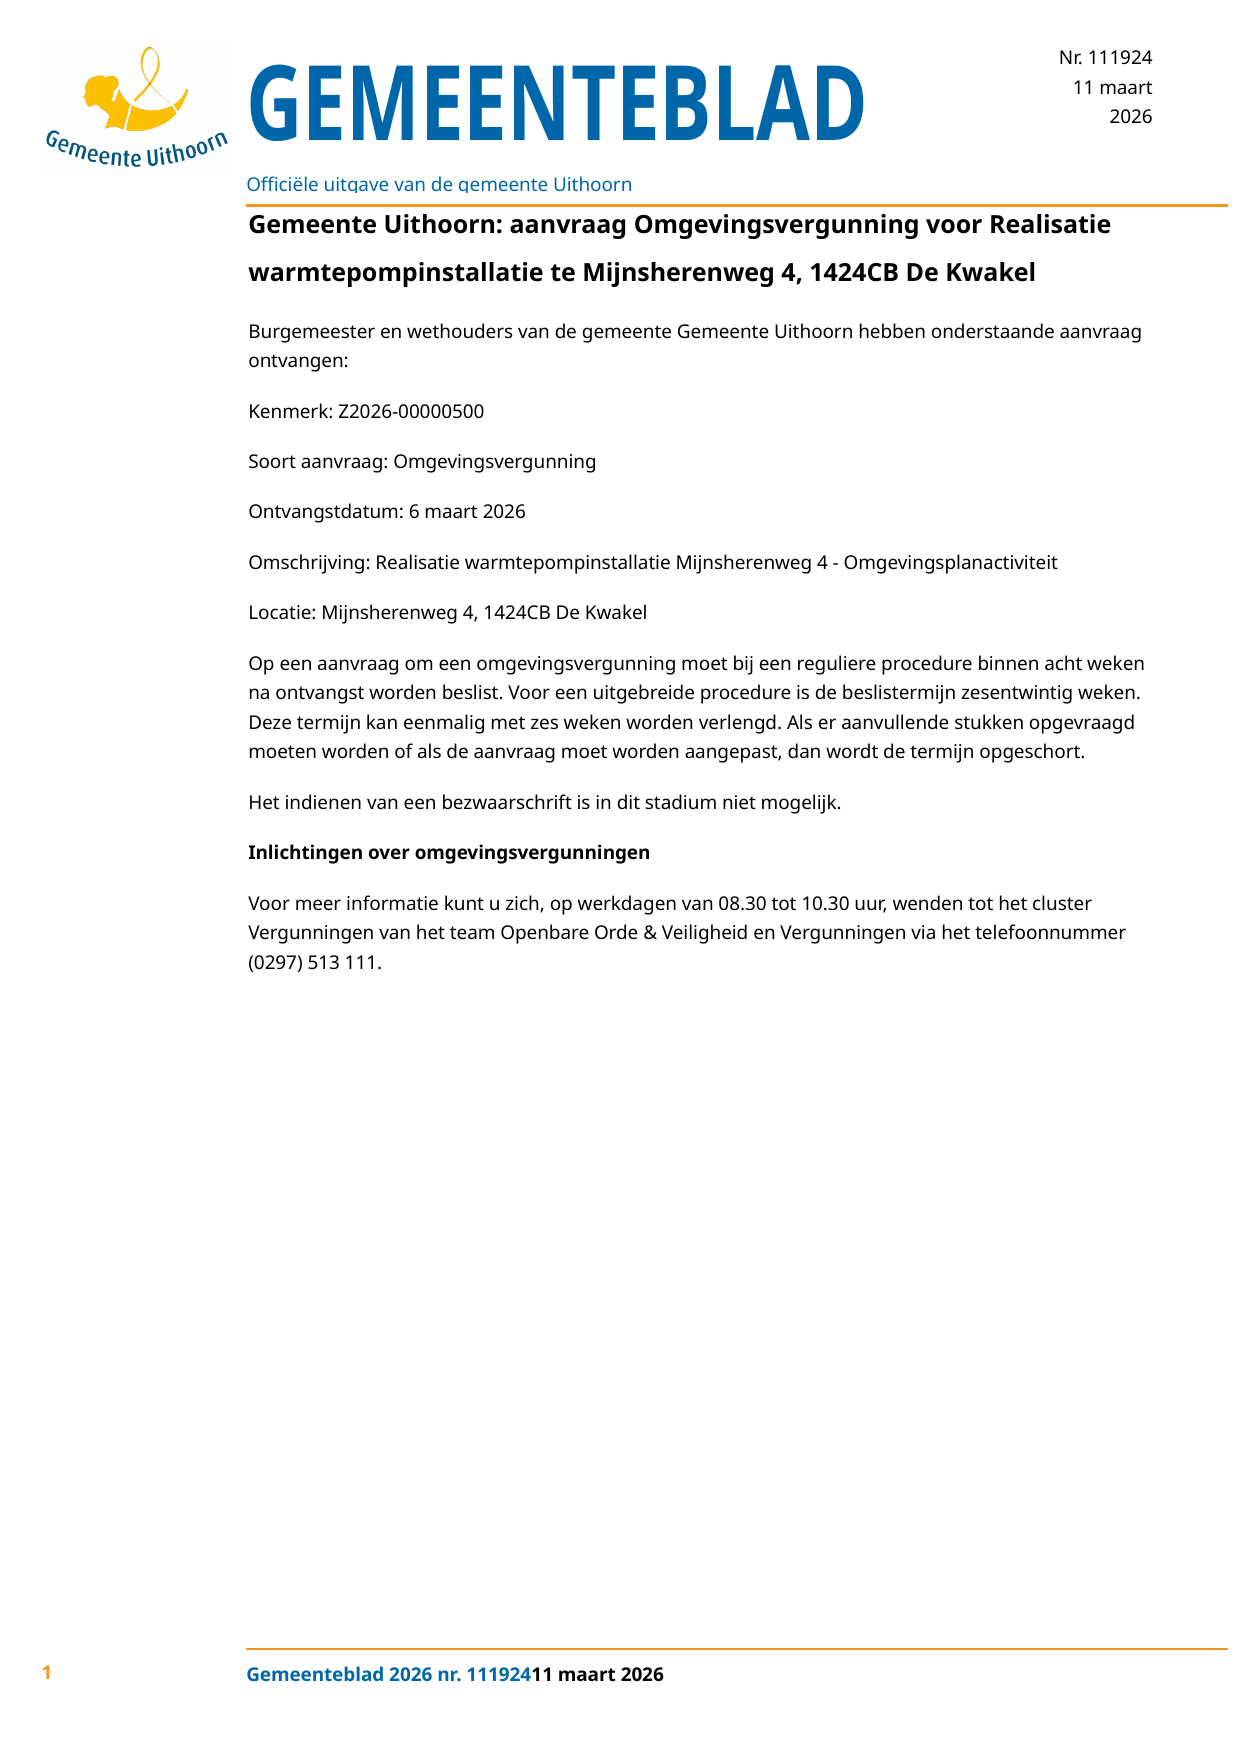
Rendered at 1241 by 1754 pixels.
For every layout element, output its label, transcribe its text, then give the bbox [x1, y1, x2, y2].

text Op een aanvraag om een omgevingsvergunning moet bij een reguliere procedure binnen acht weken na ontvangst worden beslist. Voor een uitgebreide procedure is de beslistermijn zesentwintig weken. Deze termijn kan eenmalig met zes weken worden verlengd. Als er aanvullende stukken opgevraagd moeten worden of als de aanvraag moet worden aangepast, dan wordt de termijn opgeschort. [248, 650, 1152, 764]
text Inlichtingen over omgevingsvergunningen [248, 839, 1152, 865]
text Voor meer informatie kunt u zich, op werkdagen van 08.30 tot 10.30 uur, wenden tot het cluster Vergunningen van het team Openbare Orde & Veiligheid en Vergunningen via het telefoonnummer (0297) 513 111. [248, 890, 1152, 975]
text Burgemeester en wethouders van de gemeente Gemeente Uithoorn hebben onderstaande aanvraag ontvangen: [248, 318, 1152, 373]
text Gemeente Uithoorn: aanvraag Omgevingsvergunning voor Realisatie warmtepompinstallatie te Mijnsherenweg 4, 1424CB De Kwakel [248, 207, 1152, 288]
text Locatie: Mijnsherenweg 4, 1424CB De Kwakel [248, 599, 1152, 625]
text Het indienen van een bezwaarschrift is in dit stadium niet mogelijk. [248, 789, 1152, 815]
text Soort aanvraag: Omgevingsvergunning [248, 448, 1152, 474]
text Ontvangstdatum: 6 maart 2026 [248, 499, 1152, 524]
text Kenmerk: Z2026-00000500 [248, 398, 1152, 424]
picture [41, 47, 231, 172]
text Omschrijving: Realisatie warmtepompinstallatie Mijnsherenweg 4 - Omgevingsplanactiviteit [248, 549, 1152, 575]
